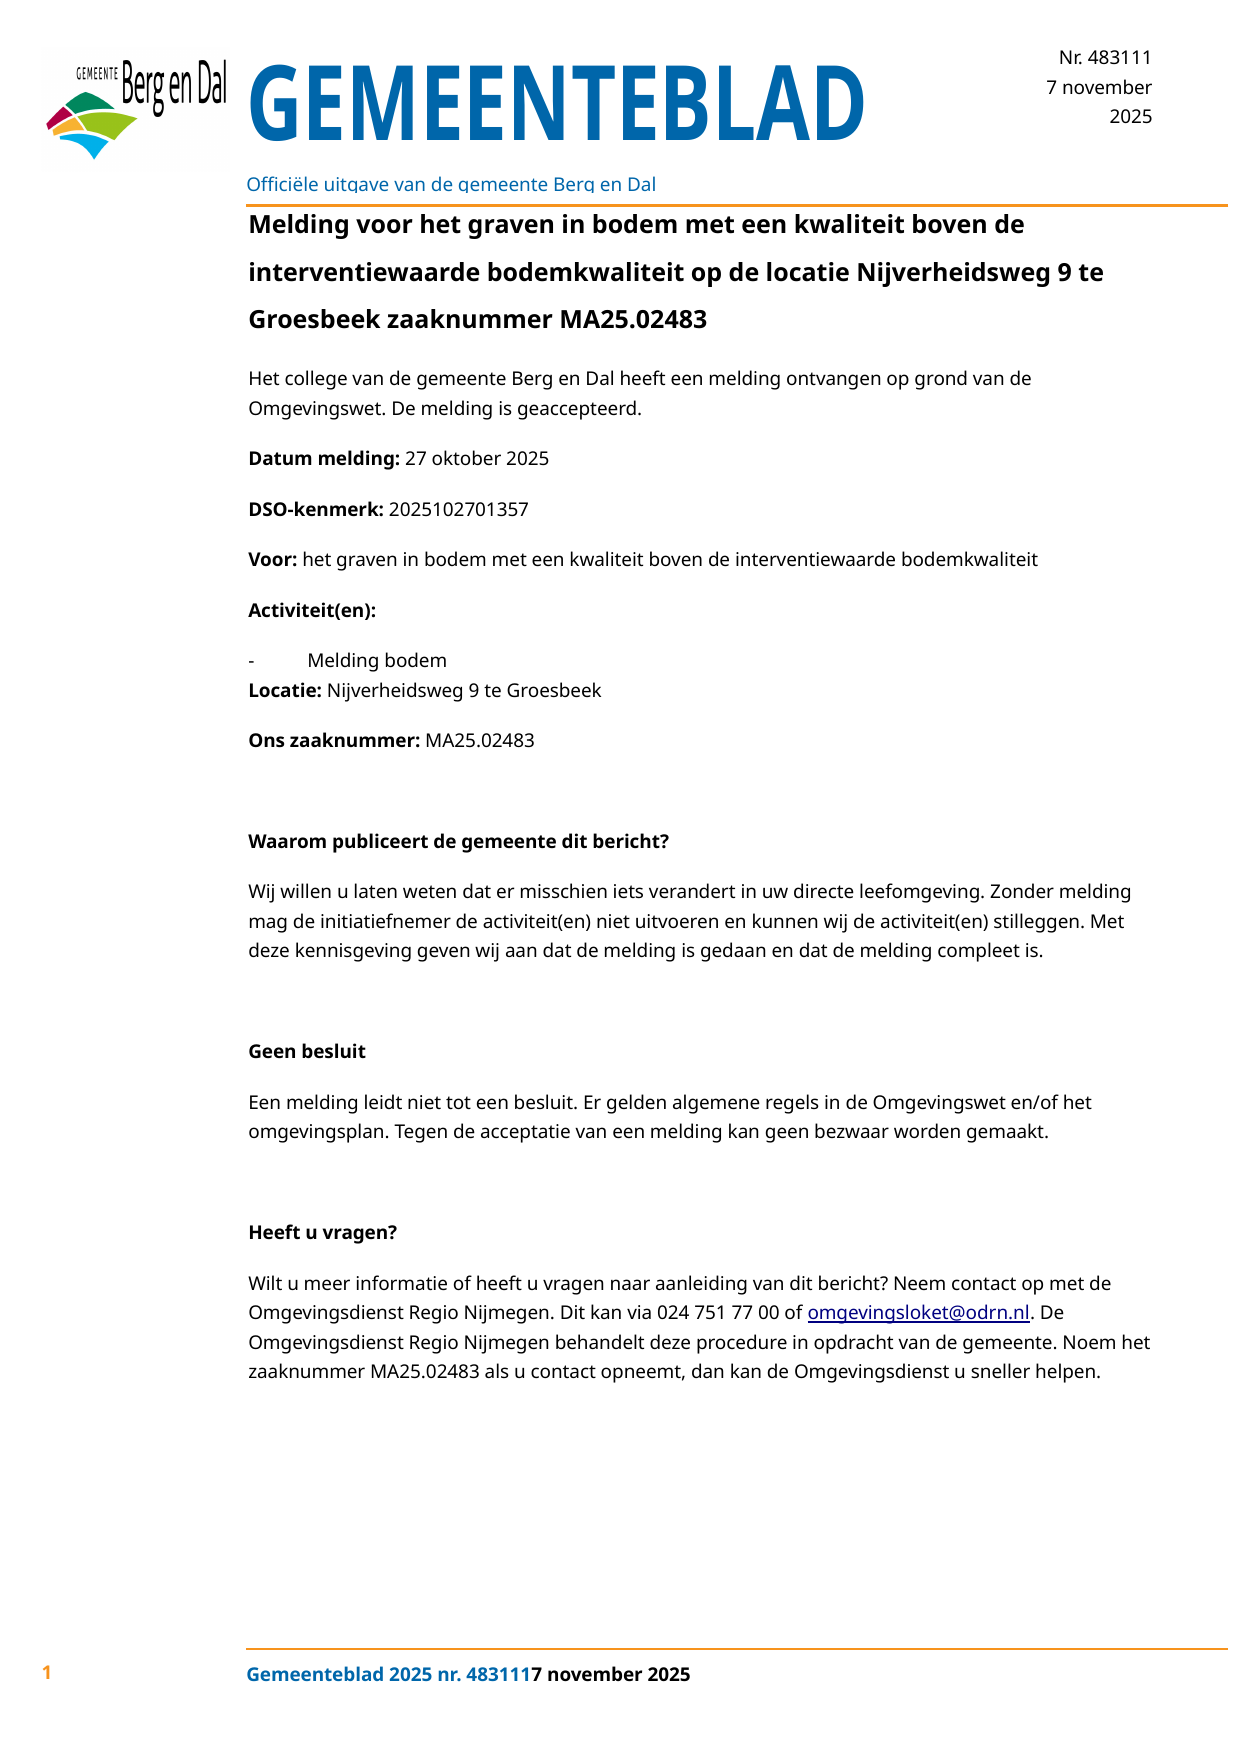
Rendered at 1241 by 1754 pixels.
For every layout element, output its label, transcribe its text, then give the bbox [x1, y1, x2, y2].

text Heeft u vragen? [248, 1219, 1152, 1245]
text Wij willen u laten weten dat er misschien iets verandert in uw directe leefomgeving. Zonder melding mag de initiatiefnemer de activiteit(en) niet uitvoeren en kunnen wij de activiteit(en) stilleggen. Met deze kennisgeving geven wij aan dat de melding is gedaan en dat de melding compleet is. [248, 878, 1152, 963]
text Voor: het graven in bodem met een kwaliteit boven de interventiewaarde bodemkwaliteit [248, 546, 1152, 572]
text Melding voor het graven in bodem met een kwaliteit boven de interventiewaarde bodemkwaliteit op de locatie Nijverheidsweg 9 te Groesbeek zaaknummer MA25.02483 [248, 207, 1152, 336]
text Datum melding: 27 oktober 2025 [248, 446, 1152, 471]
text Geen besluit [248, 1038, 1152, 1064]
text Activiteit(en): [248, 597, 1152, 622]
text DSO-kenmerk: 2025102701357 [248, 496, 1152, 522]
text Het college van de gemeente Berg en Dal heeft een melding ontvangen op grond van de Omgevingswet. De melding is geaccepteerd. [248, 366, 1152, 421]
text Locatie: Nijverheidsweg 9 te Groesbeek [248, 677, 1152, 702]
picture [41, 47, 231, 172]
text Ons zaaknummer: MA25.02483 [248, 727, 1152, 753]
text Wilt u meer informatie of heeft u vragen naar aanleiding van dit bericht? Neem contact op met de Omgevingsdienst Regio Nijmegen. Dit kan via 024 751 77 00 of omgevingsloket@odrn.nl. De Omgevingsdienst Regio Nijmegen behandelt deze procedure in opdracht van de gemeente. Noem het zaaknummer MA25.02483 als u contact opneemt, dan kan de Omgevingsdienst u sneller helpen. [248, 1270, 1152, 1384]
list Melding bodem [248, 647, 1152, 673]
text Waarom publiceert de gemeente dit bericht? [248, 828, 1152, 854]
text Een melding leidt niet tot een besluit. Er gelden algemene regels in de Omgevingswet en/of het omgevingsplan. Tegen de acceptatie van een melding kan geen bezwaar worden gemaakt. [248, 1089, 1152, 1144]
